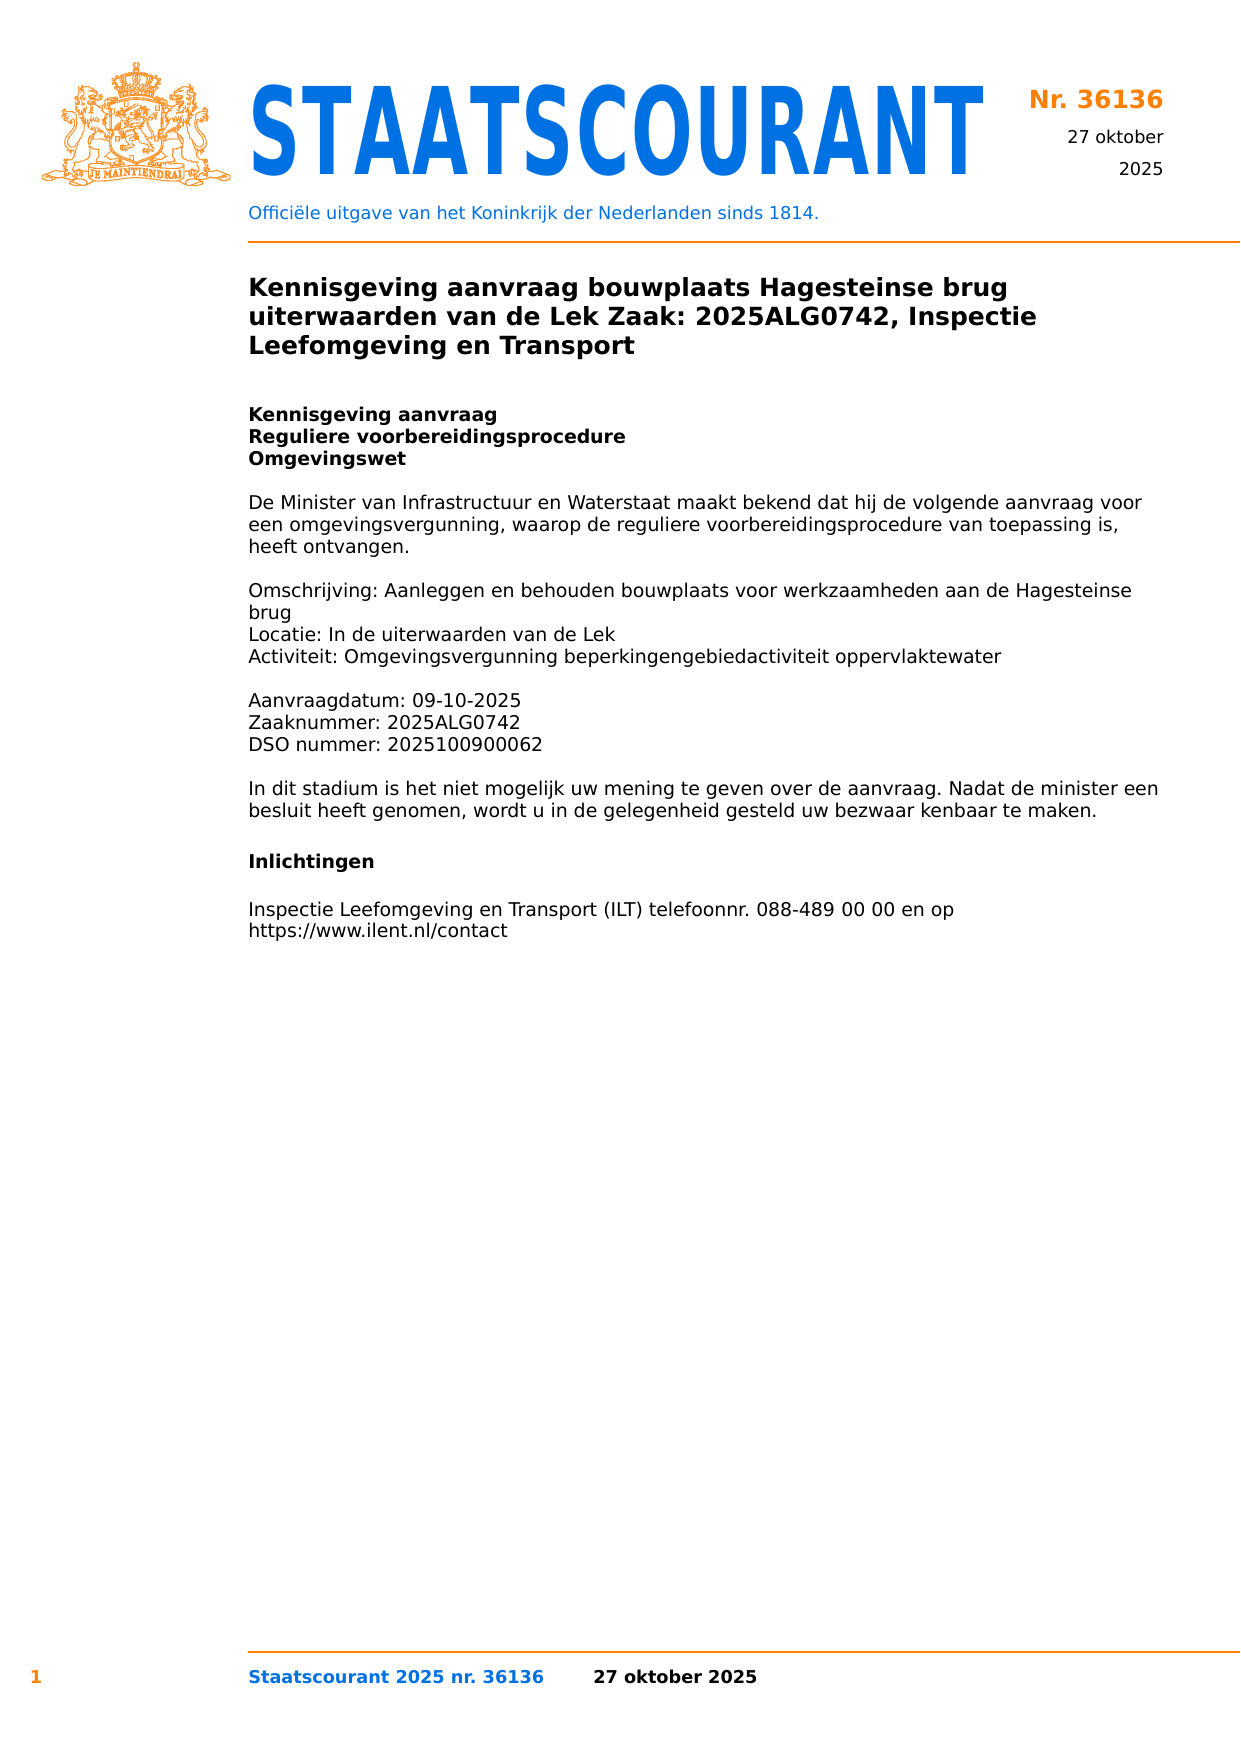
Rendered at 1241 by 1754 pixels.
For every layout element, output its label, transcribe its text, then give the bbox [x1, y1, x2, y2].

subtitle Inlichtingen [248, 851, 1163, 873]
text Inspectie Leefomgeving en Transport (ILT) telefoonnr. 088-489 00 00 en op https://www.ilent.nl/contact [248, 898, 1163, 942]
text Locatie: In de uiterwaarden van de Lek [248, 624, 1163, 646]
text Aanvraagdatum: 09-10-2025 [248, 690, 1163, 712]
text In dit stadium is het niet mogelijk uw mening te geven over de aanvraag. Nadat de minister een besluit heeft genomen, wordt u in de gelegenheid gesteld uw bezwaar kenbaar te maken. [248, 777, 1163, 821]
text Kennisgeving aanvraag [248, 404, 1163, 426]
text Omgevingswet [248, 448, 1163, 470]
table_cell 2025 [998, 153, 1240, 203]
table_cell 27 oktober [998, 121, 1240, 153]
text Omschrijving: Aanleggen en behouden bouwplaats voor werkzaamheden aan de Hagesteinse brug [248, 580, 1163, 624]
table_header [25, 62, 248, 241]
text Zaaknummer: 2025ALG0742 [248, 712, 1163, 734]
table_cell Officiële uitgave van het Koninkrijk der Nederlanden sinds 1814. [248, 203, 1240, 241]
text Reguliere voorbereidingsprocedure [248, 426, 1163, 448]
text DSO nummer: 2025100900062 [248, 734, 1163, 756]
text De Minister van Infrastructuur en Waterstaat maakt bekend dat hij de volgende aanvraag voor een omgevingsvergunning, waarop de reguliere voorbereidingsprocedure van toepassing is, heeft ontvangen. [248, 492, 1163, 558]
text Activiteit: Omgevingsvergunning beperkingengebiedactiviteit oppervlaktewater [248, 646, 1163, 668]
table_header STAATSCOURANT [248, 62, 998, 203]
subtitle Kennisgeving aanvraag bouwplaats Hagesteinse brug uiterwaarden van de Lek Zaak: 2025ALG0742, Inspectie Leefomgeving en Transport [248, 273, 1163, 361]
table_header Nr. 36136 [998, 62, 1240, 121]
picture [41, 62, 231, 186]
